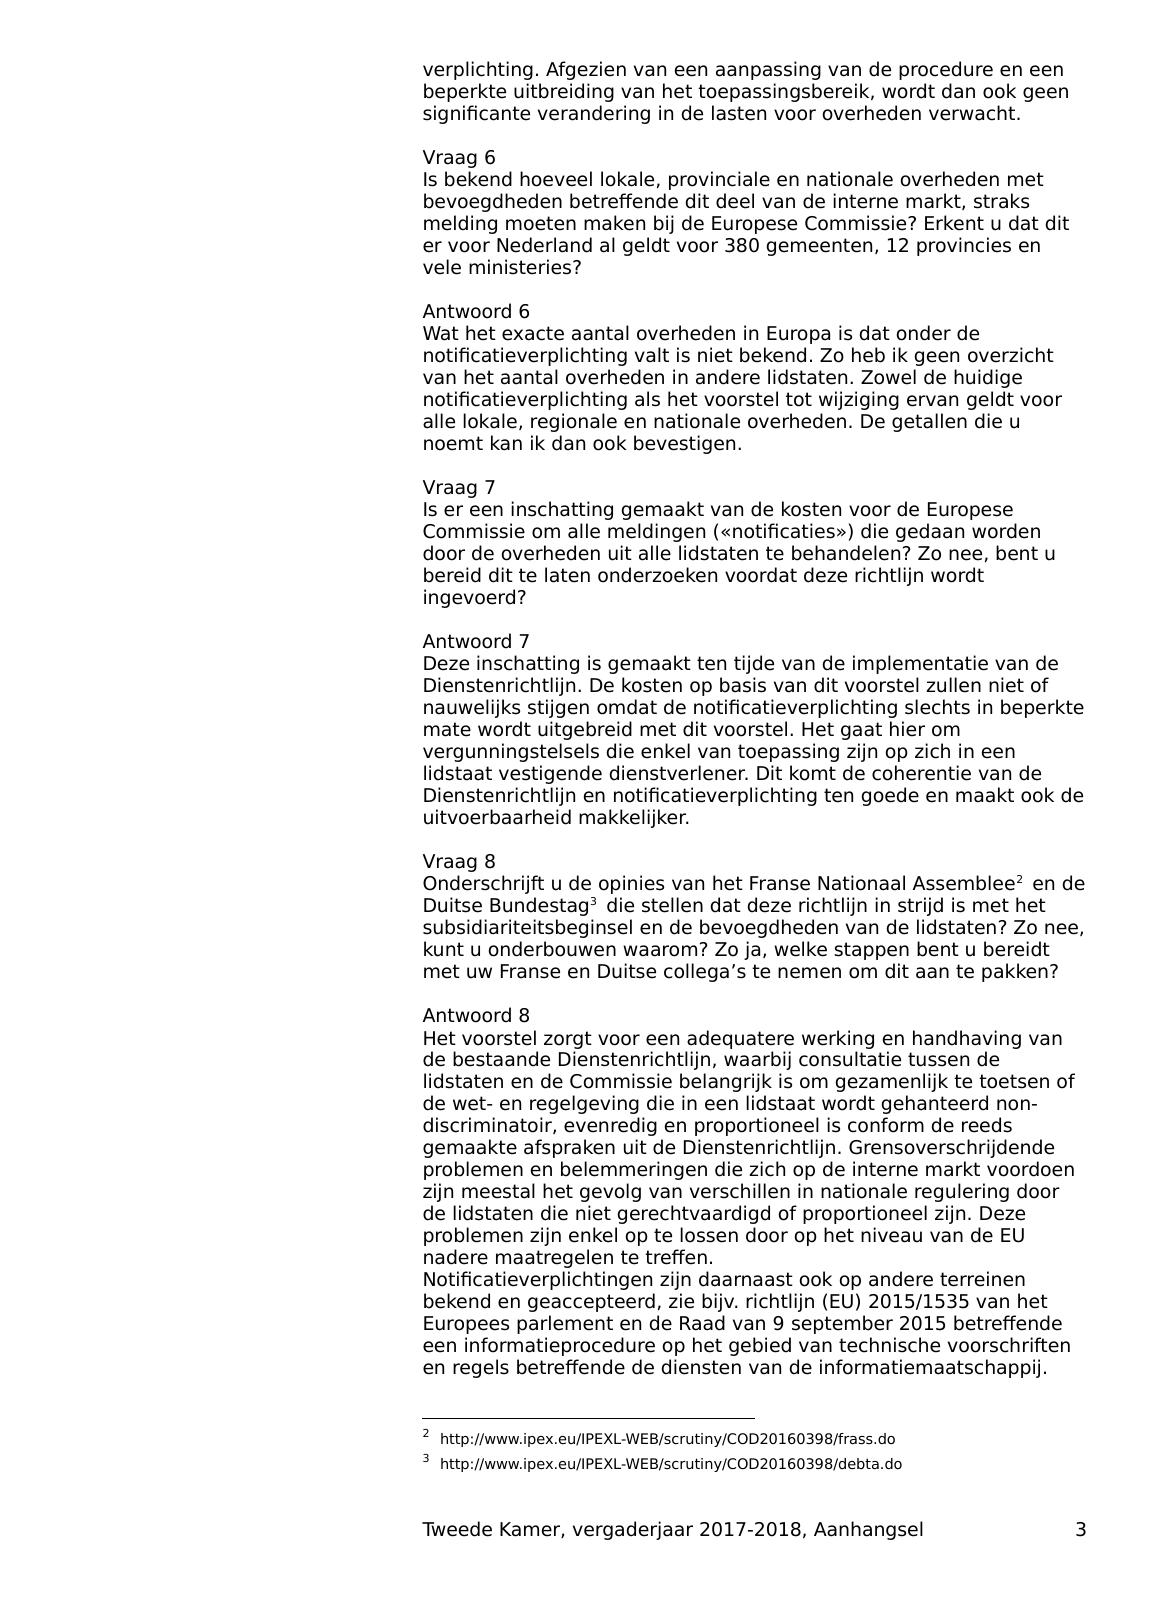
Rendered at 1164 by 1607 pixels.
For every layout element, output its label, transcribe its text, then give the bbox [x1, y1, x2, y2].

text http://www.ipex.eu/IPEXL-WEB/scrutiny/COD20160398/frass.do [422, 1427, 1087, 1449]
text http://www.ipex.eu/IPEXL-WEB/scrutiny/COD20160398/debta.do [422, 1452, 1087, 1474]
text Wat het exacte aantal overheden in Europa is dat onder de notificatieverplichting valt is niet bekend. Zo heb ik geen overzicht van het aantal overheden in andere lidstaten. Zowel de huidige notificatieverplichting als het voorstel tot wijziging ervan geldt voor alle lokale, regionale en nationale overheden. De getallen die u noemt kan ik dan ook bevestigen. [422, 323, 1087, 455]
text Is er een inschatting gemaakt van de kosten voor de Europese Commissie om alle meldingen («notificaties») die gedaan worden door de overheden uit alle lidstaten te behandelen? Zo nee, bent u bereid dit te laten onderzoeken voordat deze richtlijn wordt ingevoerd? [422, 499, 1087, 609]
text verplichting. Afgezien van een aanpassing van de procedure en een beperkte uitbreiding van het toepassingsbereik, wordt dan ook geen significante verandering in de lasten voor overheden verwacht. [422, 59, 1087, 125]
text Vraag 7 [422, 477, 1087, 499]
text Is bekend hoeveel lokale, provinciale en nationale overheden met bevoegdheden betreffende dit deel van de interne markt, straks melding moeten maken bij de Europese Commissie? Erkent u dat dit er voor Nederland al geldt voor 380 gemeenten, 12 provincies en vele ministeries? [422, 169, 1087, 279]
text Deze inschatting is gemaakt ten tijde van de implementatie van de Dienstenrichtlijn. De kosten op basis van dit voorstel zullen niet of nauwelijks stijgen omdat de notificatieverplichting slechts in beperkte mate wordt uitgebreid met dit voorstel. Het gaat hier om vergunningstelsels die enkel van toepassing zijn op zich in een lidstaat vestigende dienstverlener. Dit komt de coherentie van de Dienstenrichtlijn en notificatieverplichting ten goede en maakt ook de uitvoerbaarheid makkelijker. [422, 653, 1087, 829]
text Notificatieverplichtingen zijn daarnaast ook op andere terreinen bekend en geaccepteerd, zie bijv. richtlijn (EU) 2015/1535 van het Europees parlement en de Raad van 9 september 2015 betreffende een informatieprocedure op het gebied van technische voorschriften en regels betreffende de diensten van de informatiemaatschappij. [422, 1269, 1087, 1379]
text Vraag 6 [422, 147, 1087, 169]
text Antwoord 6 [422, 301, 1087, 323]
text Antwoord 8 [422, 1005, 1087, 1027]
text Het voorstel zorgt voor een adequatere werking en handhaving van de bestaande Dienstenrichtlijn, waarbij consultatie tussen de lidstaten en de Commissie belangrijk is om gezamenlijk te toetsen of de wet- en regelgeving die in een lidstaat wordt gehanteerd non-discriminatoir, evenredig en proportioneel is conform de reeds gemaakte afspraken uit de Dienstenrichtlijn. Grensoverschrijdende problemen en belemmeringen die zich op de interne markt voordoen zijn meestal het gevolg van verschillen in nationale regulering door de lidstaten die niet gerechtvaardigd of proportioneel zijn. Deze problemen zijn enkel op te lossen door op het niveau van de EU nadere maatregelen te treffen. [422, 1027, 1087, 1269]
text Vraag 8 [422, 851, 1087, 873]
text Antwoord 7 [422, 631, 1087, 653]
text Onderschrijft u de opinies van het Franse Nationaal Assemblee en de Duitse Bundestag die stellen dat deze richtlijn in strijd is met het subsidiariteitsbeginsel en de bevoegdheden van de lidstaten? Zo nee, kunt u onderbouwen waarom? Zo ja, welke stappen bent u bereidt met uw Franse en Duitse collega’s te nemen om dit aan te pakken? [422, 873, 1087, 983]
